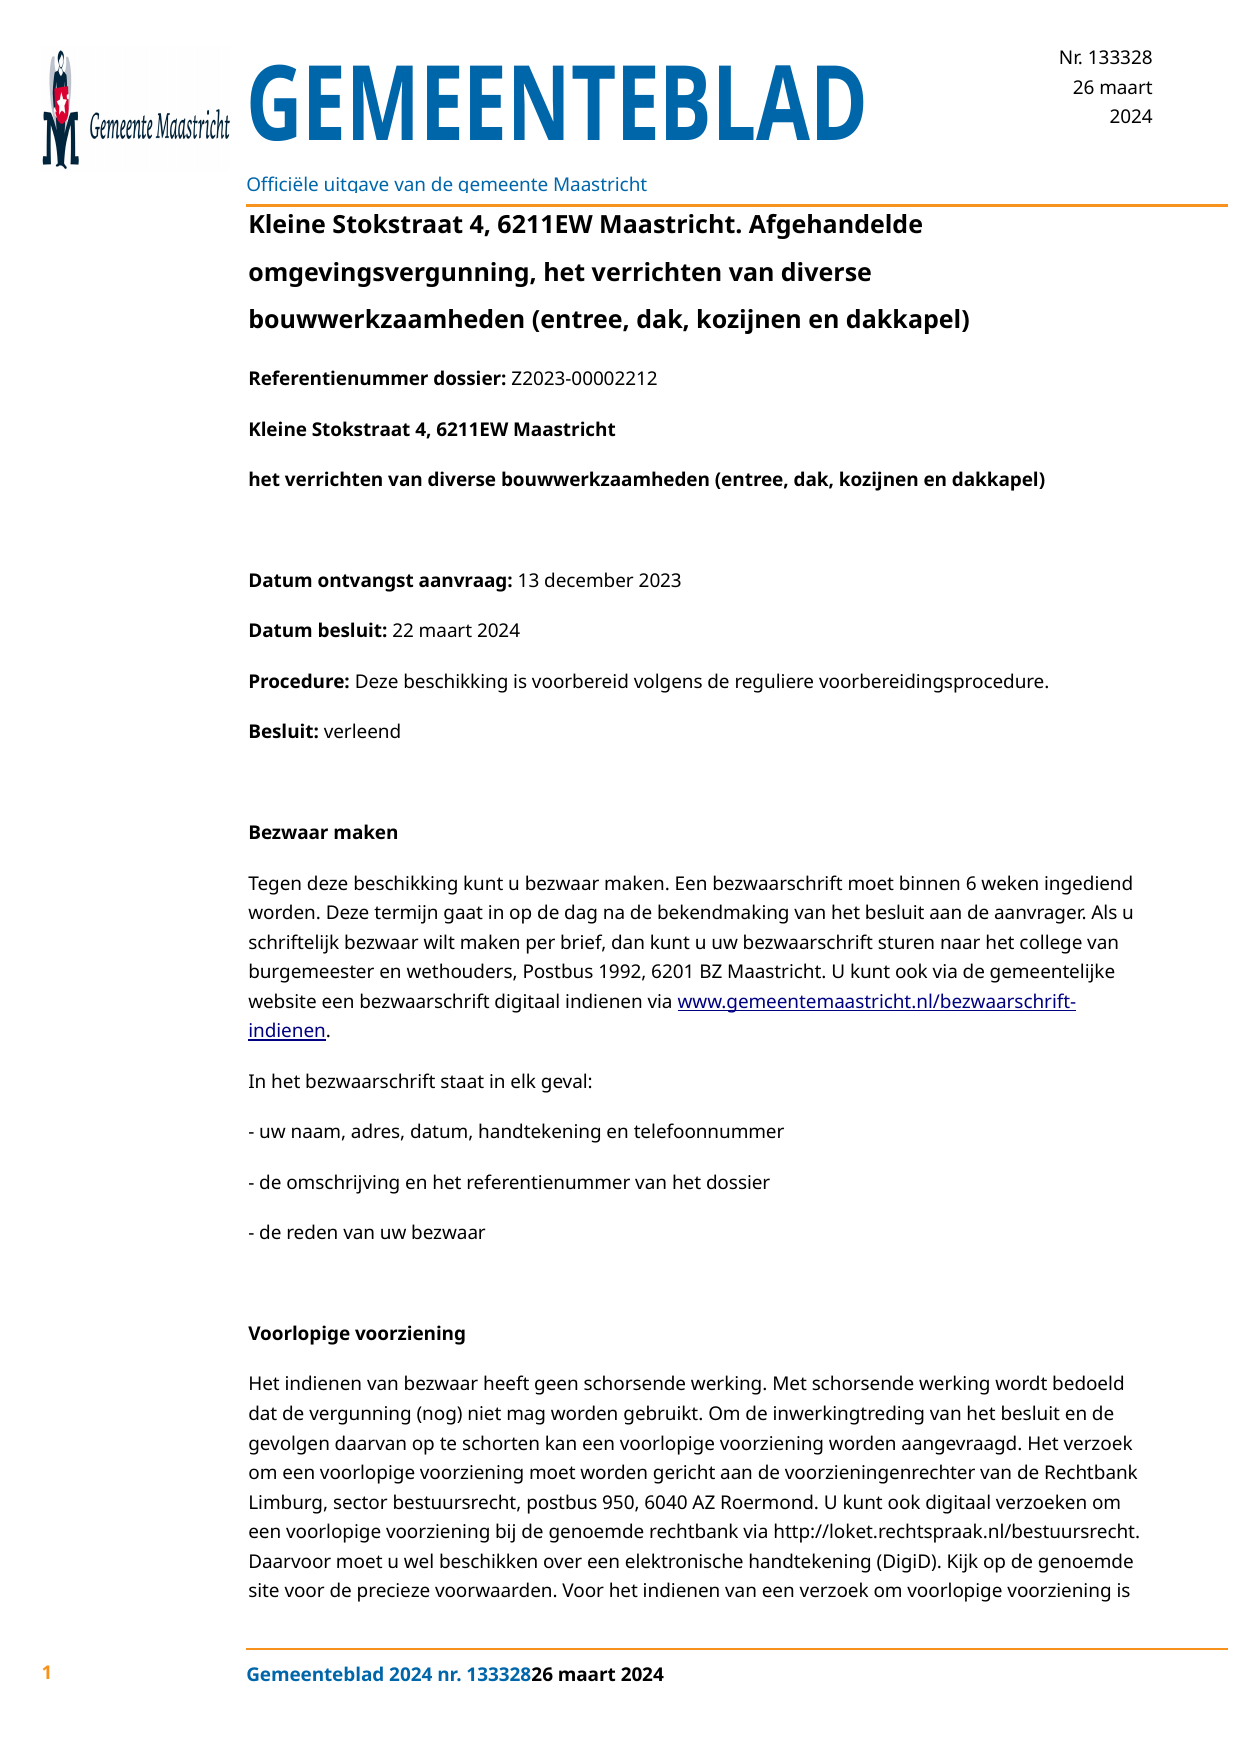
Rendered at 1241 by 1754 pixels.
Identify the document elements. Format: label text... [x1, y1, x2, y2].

text - uw naam, adres, datum, handtekening en telefoonnummer [248, 1118, 1152, 1144]
picture [41, 47, 231, 172]
text Tegen deze beschikking kunt u bezwaar maken. Een bezwaarschrift moet binnen 6 weken ingediend worden. Deze termijn gaat in op de dag na de bekendmaking van het besluit aan de aanvrager. Als u schriftelijk bezwaar wilt maken per brief, dan kunt u uw bezwaarschrift sturen naar het college van burgemeester en wethouders, Postbus 1992, 6201 BZ Maastricht. U kunt ook via de gemeentelijke website een bezwaarschrift digitaal indienen via www.gemeentemaastricht.nl/bezwaarschrift-indienen. [248, 870, 1152, 1043]
text Kleine Stokstraat 4, 6211EW Maastricht. Afgehandelde omgevingsvergunning, het verrichten van diverse bouwwerkzaamheden (entree, dak, kozijnen en dakkapel) [248, 207, 1152, 336]
text Datum ontvangst aanvraag: 13 december 2023 [248, 567, 1152, 593]
text Referentienummer dossier: Z2023-00002212 [248, 366, 1152, 391]
text In het bezwaarschrift staat in elk geval: [248, 1068, 1152, 1094]
text Datum besluit: 22 maart 2024 [248, 618, 1152, 643]
text het verrichten van diverse bouwwerkzaamheden (entree, dak, kozijnen en dakkapel) [248, 466, 1152, 492]
text Het indienen van bezwaar heeft geen schorsende werking. Met schorsende werking wordt bedoeld dat de vergunning (nog) niet mag worden gebruikt. Om de inwerkingtreding van het besluit en de gevolgen daarvan op te schorten kan een voorlopige voorziening worden aangevraagd. Het verzoek om een voorlopige voorziening moet worden gericht aan de voorzieningenrechter van de Rechtbank Limburg, sector bestuursrecht, postbus 950, 6040 AZ Roermond. U kunt ook digitaal verzoeken om een voorlopige voorziening bij de genoemde rechtbank via http://loket.rechtspraak.nl/bestuursrecht. Daarvoor moet u wel beschikken over een elektronische handtekening (DigiD). Kijk op de genoemde site voor de precieze voorwaarden. Voor het indienen van een verzoek om voorlopige voorziening is [248, 1371, 1152, 1603]
text Voorlopige voorziening [248, 1320, 1152, 1346]
text Bezwaar maken [248, 819, 1152, 845]
text Procedure: Deze beschikking is voorbereid volgens de reguliere voorbereidingsprocedure. [248, 668, 1152, 694]
text - de omschrijving en het referentienummer van het dossier [248, 1169, 1152, 1194]
text Kleine Stokstraat 4, 6211EW Maastricht [248, 416, 1152, 442]
text Besluit: verleend [248, 718, 1152, 744]
text - de reden van uw bezwaar [248, 1219, 1152, 1245]
